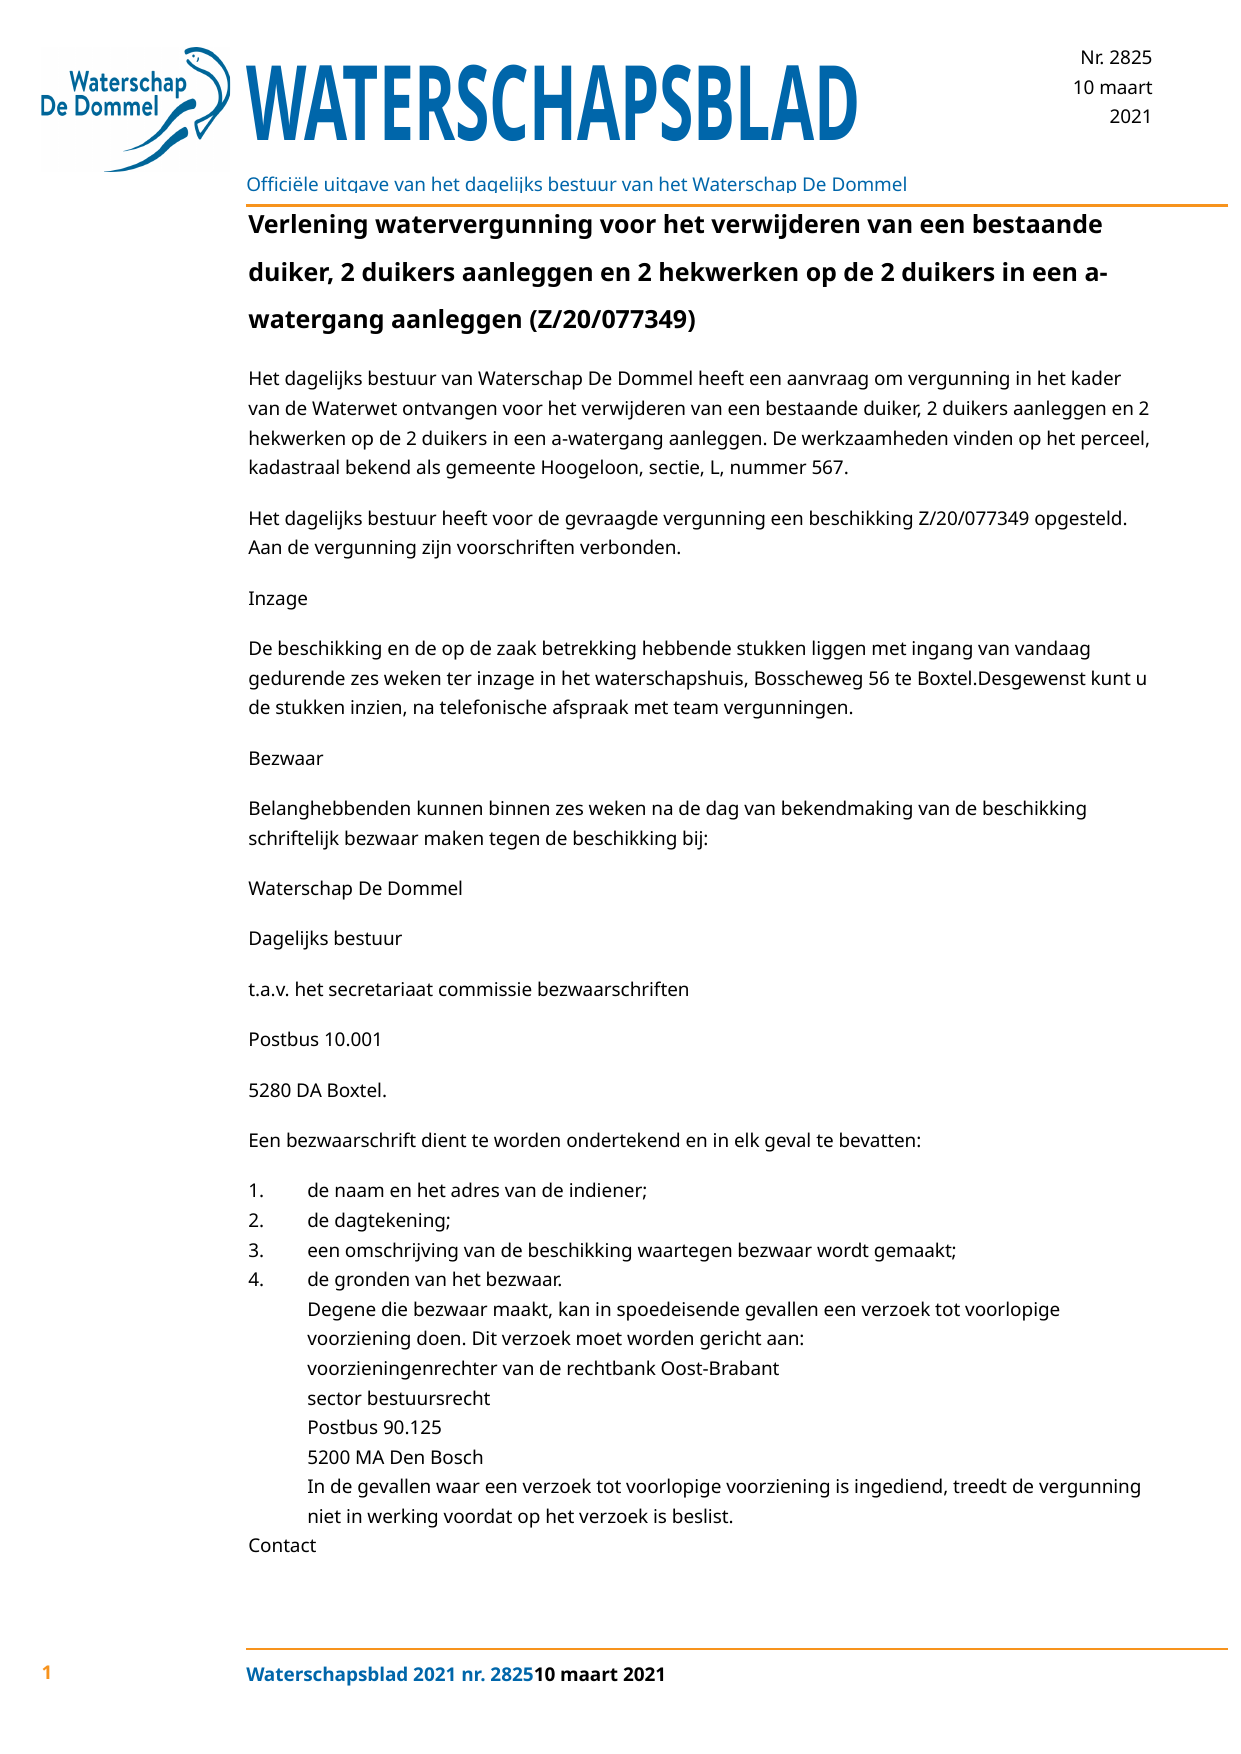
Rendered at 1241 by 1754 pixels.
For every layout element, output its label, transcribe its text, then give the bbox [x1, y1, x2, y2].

text Belanghebbenden kunnen binnen zes weken na de dag van bekendmaking van de beschikking schriftelijk bezwaar maken tegen de beschikking bij: [248, 795, 1152, 850]
text Waterschap De Dommel [248, 875, 1152, 901]
list een omschrijving van de beschikking waartegen bezwaar wordt gemaakt; [248, 1237, 1152, 1262]
list de dagtekening; [248, 1207, 1152, 1233]
text Verlening watervergunning voor het verwijderen van een bestaande duiker, 2 duikers aanleggen en 2 hekwerken op de 2 duikers in een a-watergang aanleggen (Z/20/077349) [248, 207, 1152, 336]
text Een bezwaarschrift dient te worden ondertekend en in elk geval te bevatten: [248, 1127, 1152, 1153]
picture [204, 47, 231, 76]
list Postbus 90.125 [248, 1414, 1152, 1440]
picture [41, 47, 231, 172]
text Bezwaar [248, 745, 1152, 770]
text Het dagelijks bestuur van Waterschap De Dommel heeft een aanvraag om vergunning in het kader van de Waterwet ontvangen voor het verwijderen van een bestaande duiker, 2 duikers aanleggen en 2 hekwerken op de 2 duikers in een a-watergang aanleggen. De werkzaamheden vinden op het perceel, kadastraal bekend als gemeente Hoogeloon, sectie, L, nummer 567. [248, 366, 1152, 480]
text Dagelijks bestuur [248, 926, 1152, 951]
picture [198, 118, 210, 131]
text Inzage [248, 585, 1152, 610]
list Degene die bezwaar maakt, kan in spoedeisende gevallen een verzoek tot voorlopige voorziening doen. Dit verzoek moet worden gericht aan: [248, 1296, 1152, 1351]
list de naam en het adres van de indiener; [248, 1178, 1152, 1203]
list sector bestuursrecht [248, 1385, 1152, 1410]
list voorzieningenrechter van de rechtbank Oost-Brabant [248, 1355, 1152, 1381]
list de gronden van het bezwaar. [248, 1266, 1152, 1292]
list 5200 MA Den Bosch [248, 1444, 1152, 1469]
text De beschikking en de op de zaak betrekking hebbende stukken liggen met ingang van vandaag gedurende zes weken ter inzage in het waterschapshuis, Bosscheweg 56 te Boxtel.Desgewenst kunt u de stukken inzien, na telefonische afspraak met team vergunningen. [248, 635, 1152, 720]
text Het dagelijks bestuur heeft voor de gevraagde vergunning een beschikking Z/20/077349 opgesteld. Aan de vergunning zijn voorschriften verbonden. [248, 505, 1152, 560]
text 5280 DA Boxtel. [248, 1077, 1152, 1102]
list In de gevallen waar een verzoek tot voorlopige voorziening is ingediend, treedt de vergunning niet in werking voordat op het verzoek is beslist. [248, 1473, 1152, 1529]
text Postbus 10.001 [248, 1026, 1152, 1052]
text Contact [248, 1533, 1152, 1558]
text t.a.v. het secretariaat commissie bezwaarschriften [248, 976, 1152, 1002]
picture [45, 99, 51, 111]
